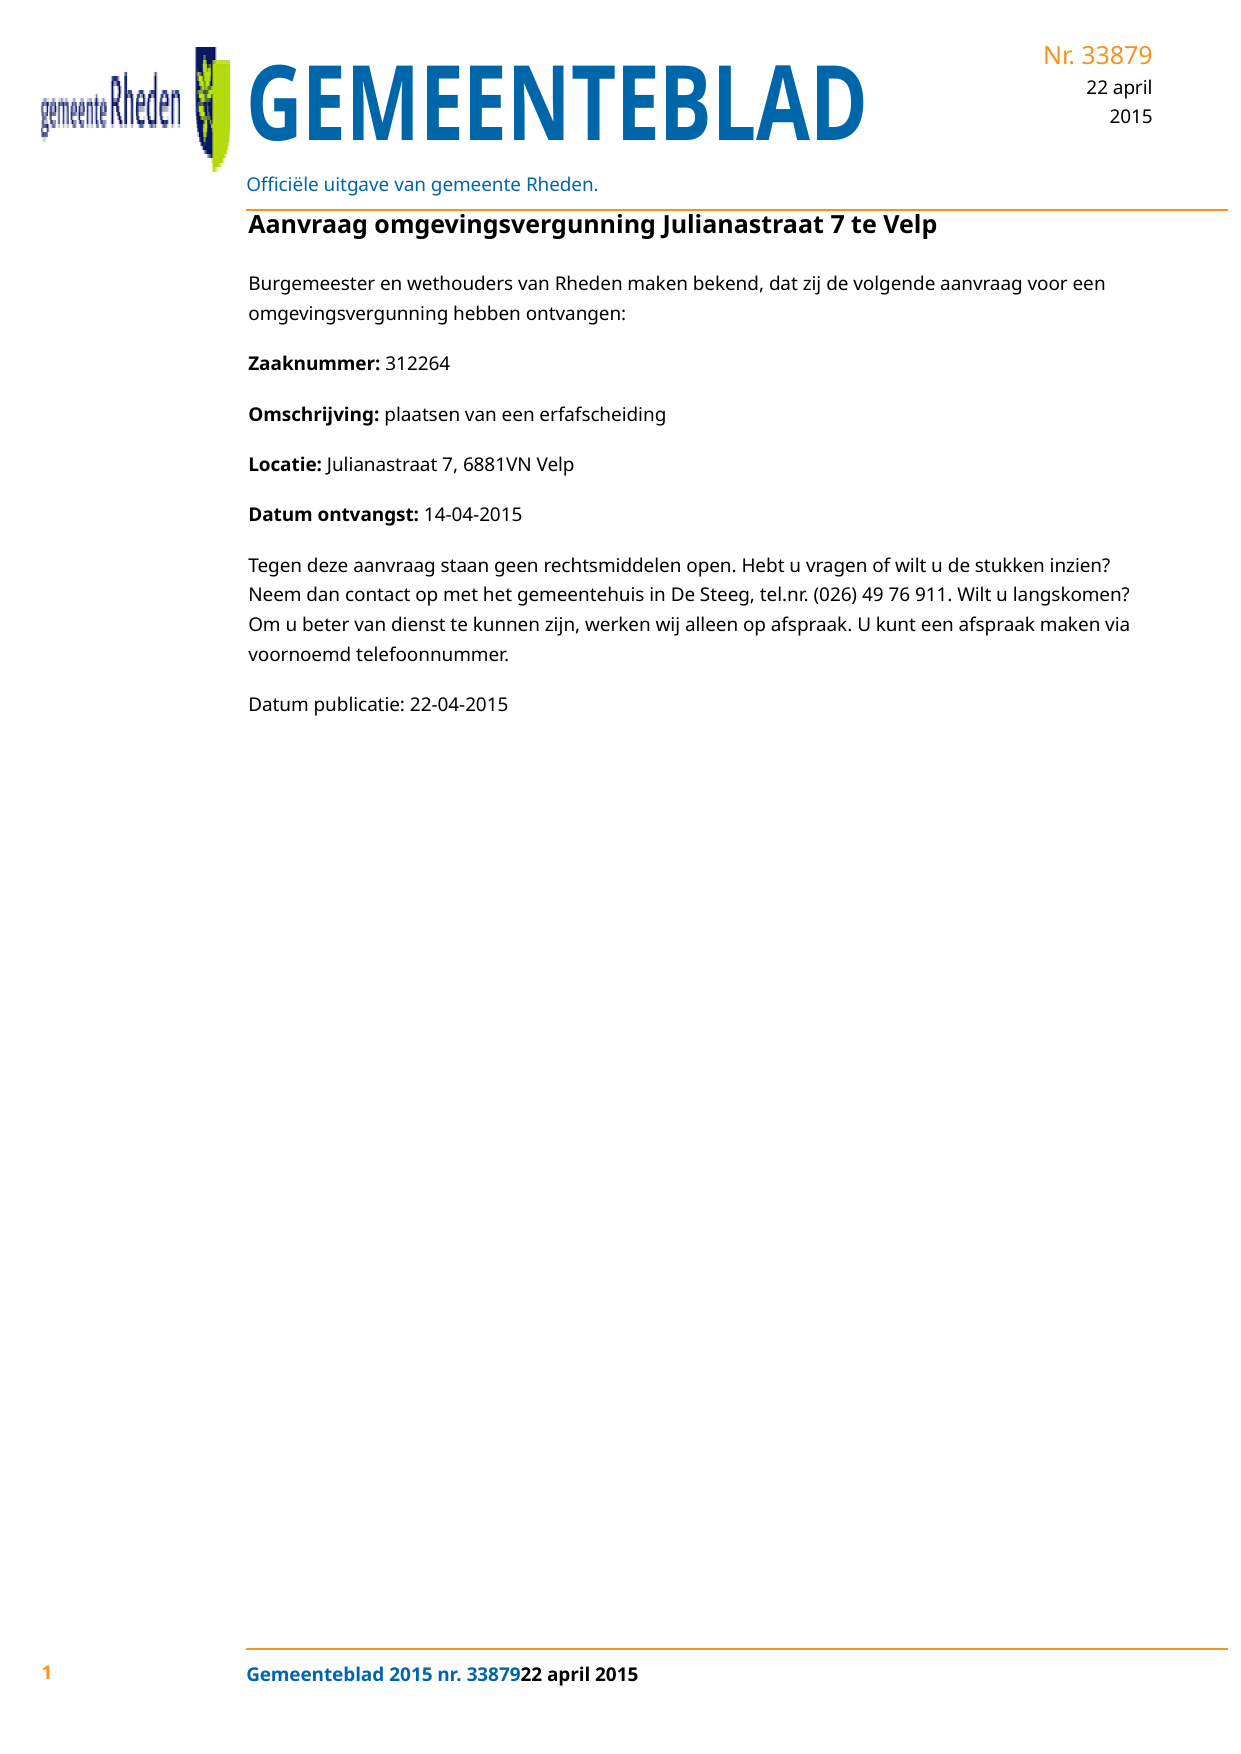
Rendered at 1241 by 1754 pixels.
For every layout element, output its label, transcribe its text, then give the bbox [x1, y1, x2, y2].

text Datum ontvangst: 14-04-2015 [248, 502, 1152, 527]
text Tegen deze aanvraag staan geen rechtsmiddelen open. Hebt u vragen of wilt u de stukken inzien? Neem dan contact op met het gemeentehuis in De Steeg, tel.nr. (026) 49 76 911. Wilt u langskomen? Om u beter van dienst te kunnen zijn, werken wij alleen op afspraak. U kunt een afspraak maken via voornoemd telefoonnummer. [248, 552, 1152, 666]
text Locatie: Julianastraat 7, 6881VN Velp [248, 451, 1152, 477]
text Burgemeester en wethouders van Rheden maken bekend, dat zij de volgende aanvraag voor een omgevingsvergunning hebben ontvangen: [248, 270, 1152, 326]
text Aanvraag omgevingsvergunning Julianastraat 7 te Velp [248, 211, 1152, 241]
text Zaaknummer: 312264 [248, 350, 1152, 376]
text Datum publicatie: 22-04-2015 [248, 691, 1152, 717]
text Omschrijving: plaatsen van een erfafscheiding [248, 401, 1152, 426]
picture [41, 47, 231, 172]
